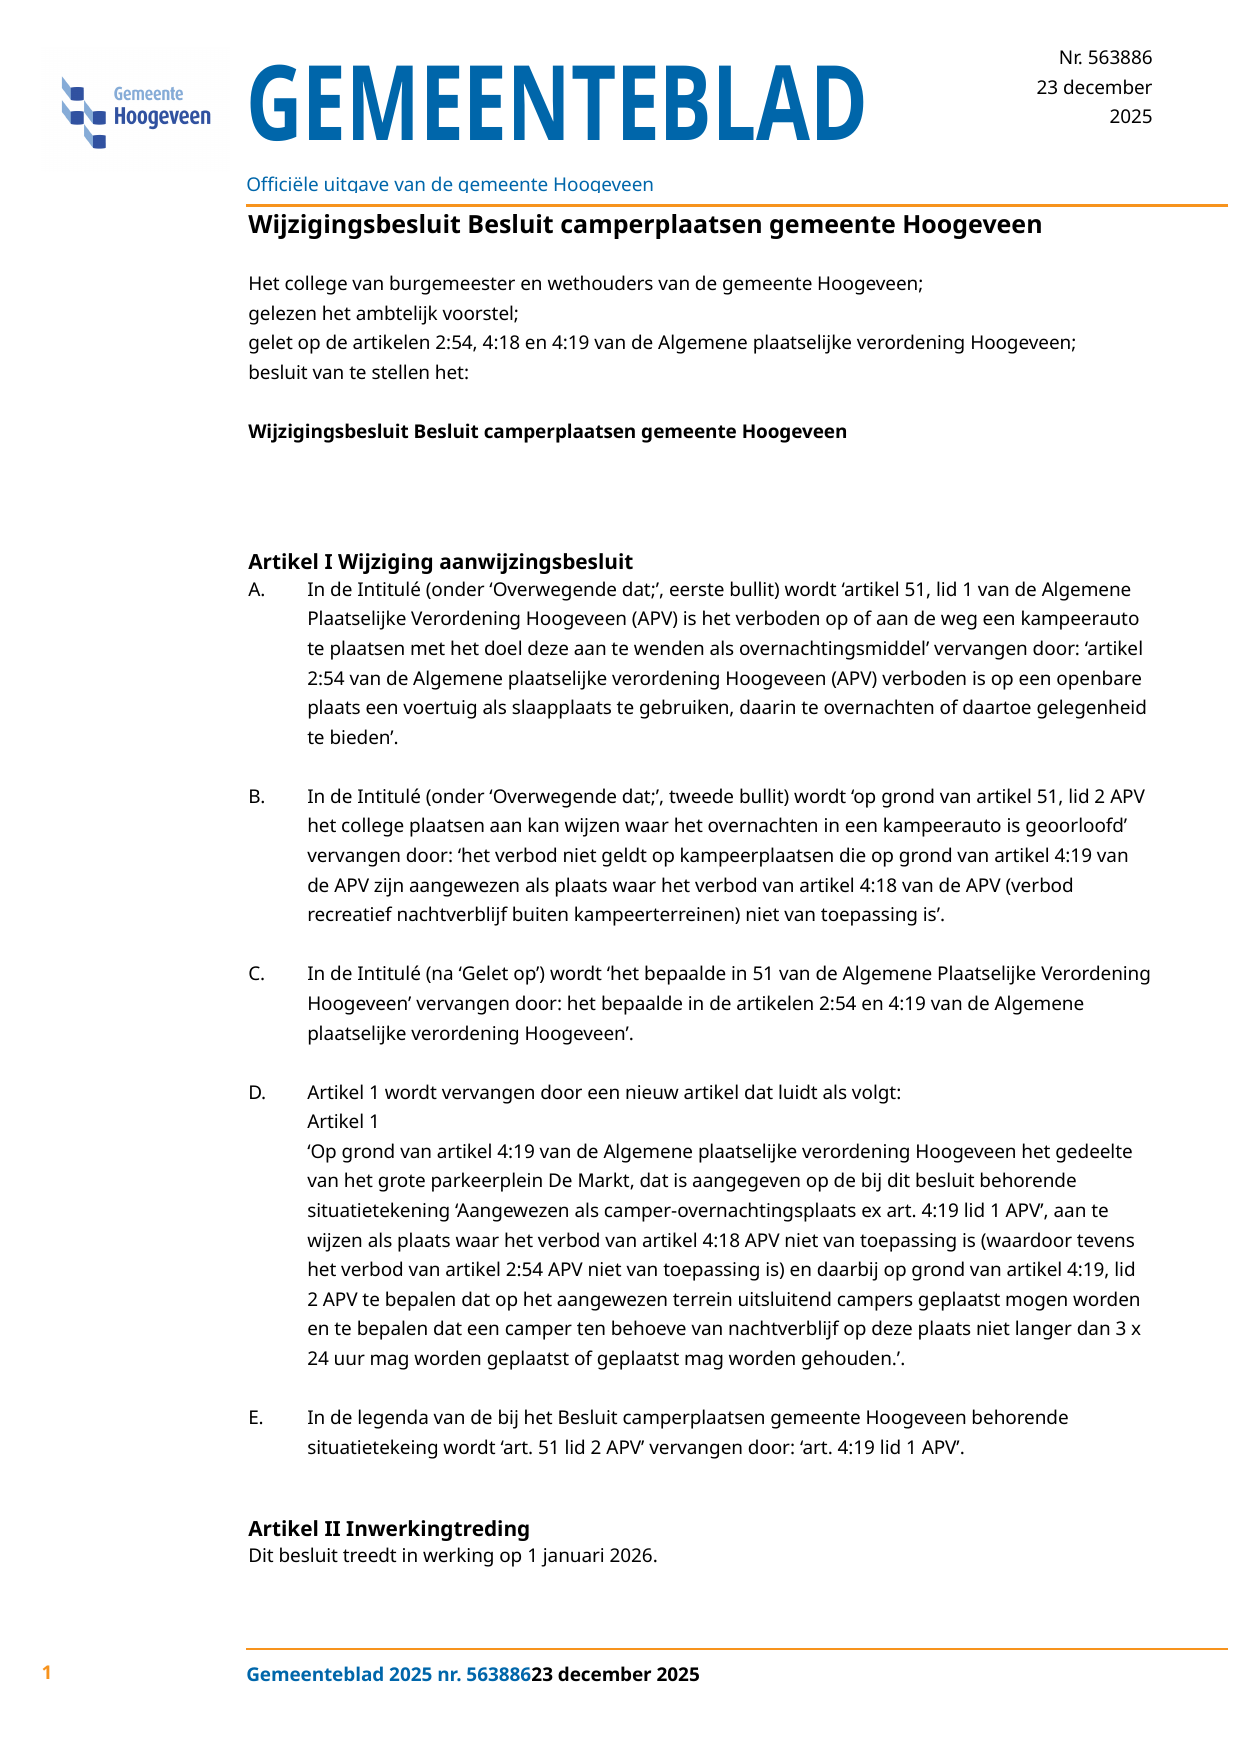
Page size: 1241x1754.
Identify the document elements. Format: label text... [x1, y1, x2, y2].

text Het college van burgemeester en wethouders van de gemeente Hoogeveen; [248, 270, 1152, 296]
list In de Intitulé (onder ‘Overwegende dat;’, tweede bullit) wordt ‘op grond van artikel 51, lid 2 APV het college plaatsen aan kan wijzen waar het overnachten in een kampeerauto is geoorloofd’ vervangen door: ‘het verbod niet geldt op kampeerplaatsen die op grond van artikel 4:19 van de APV zijn aangewezen als plaats waar het verbod van artikel 4:18 van de APV (verbod recreatief nachtverblijf buiten kampeerterreinen) niet van toepassing is’. [248, 783, 1152, 927]
text Artikel I Wijziging aanwijzingsbesluit [248, 547, 1152, 576]
text Dit besluit treedt in werking op 1 januari 2026. [248, 1542, 1152, 1568]
list In de Intitulé (onder ‘Overwegende dat;’, eerste bullit) wordt ‘artikel 51, lid 1 van de Algemene Plaatselijke Verordening Hoogeveen (APV) is het verboden op of aan de weg een kampeerauto te plaatsen met het doel deze aan te wenden als overnachtingsmiddel’ vervangen door: ‘artikel 2:54 van de Algemene plaatselijke verordening Hoogeveen (APV) verboden is op een openbare plaats een voertuig als slaapplaats te gebruiken, daarin te overnachten of daartoe gelegenheid te bieden’. [248, 576, 1152, 749]
text Wijzigingsbesluit Besluit camperplaatsen gemeente Hoogeveen [248, 207, 1152, 241]
list Artikel 1 wordt vervangen door een nieuw artikel dat luidt als volgt: [248, 1079, 1152, 1104]
list Artikel 1 [248, 1108, 1152, 1134]
list ‘Op grond van artikel 4:19 van de Algemene plaatselijke verordening Hoogeveen het gedeelte van het grote parkeerplein De Markt, dat is aangegeven op de bij dit besluit behorende situatietekening ‘Aangewezen als camper-overnachtingsplaats ex art. 4:19 lid 1 APV’, aan te wijzen als plaats waar het verbod van artikel 4:18 APV niet van toepassing is (waardoor tevens het verbod van artikel 2:54 APV niet van toepassing is) en daarbij op grond van artikel 4:19, lid 2 APV te bepalen dat op het aangewezen terrein uitsluitend campers geplaatst mogen worden en te bepalen dat een camper ten behoeve van nachtverblijf op deze plaats niet langer dan 3 x 24 uur mag worden geplaatst of geplaatst mag worden gehouden.’. [248, 1138, 1152, 1371]
text gelet op de artikelen 2:54, 4:18 en 4:19 van de Algemene plaatselijke verordening Hoogeveen; [248, 329, 1152, 355]
list In de Intitulé (na ‘Gelet op’) wordt ‘het bepaalde in 51 van de Algemene Plaatselijke Verordening Hoogeveen’ vervangen door: het bepaalde in de artikelen 2:54 en 4:19 van de Algemene plaatselijke verordening Hoogeveen’. [248, 961, 1152, 1045]
text Artikel II Inwerkingtreding [248, 1514, 1152, 1542]
text gelezen het ambtelijk voorstel; [248, 300, 1152, 326]
text besluit van te stellen het: [248, 359, 1152, 385]
list In de legenda van de bij het Besluit camperplaatsen gemeente Hoogeveen behorende situatietekeing wordt ‘art. 51 lid 2 APV’ vervangen door: ‘art. 4:19 lid 1 APV’. [248, 1404, 1152, 1459]
text Wijzigingsbesluit Besluit camperplaatsen gemeente Hoogeveen [248, 418, 1152, 444]
picture [41, 47, 231, 172]
